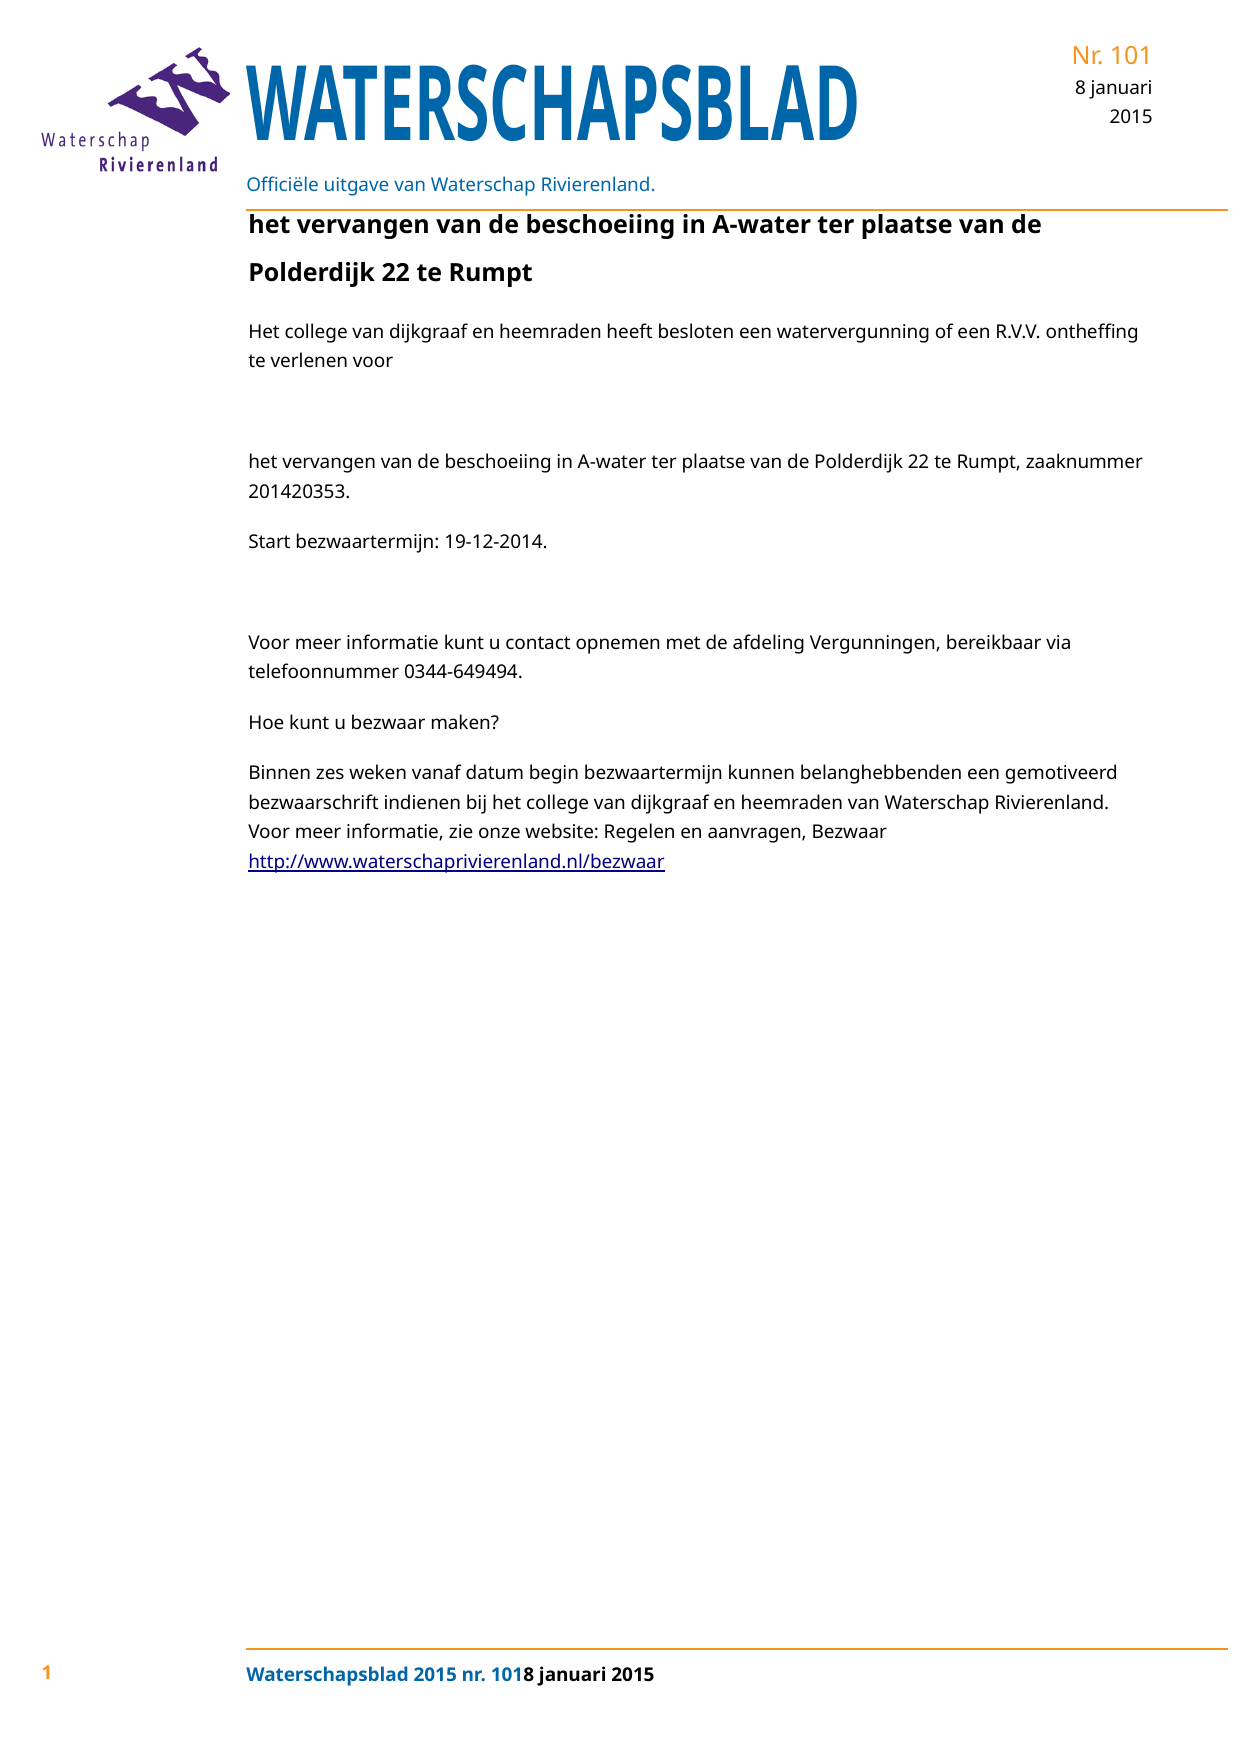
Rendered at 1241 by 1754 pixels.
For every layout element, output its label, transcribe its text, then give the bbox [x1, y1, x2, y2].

text Voor meer informatie kunt u contact opnemen met de afdeling Vergunningen, bereikbaar via telefoonnummer 0344-649494. [248, 629, 1152, 684]
text Binnen zes weken vanaf datum begin bezwaartermijn kunnen belanghebbenden een gemotiveerd bezwaarschrift indienen bij het college van dijkgraaf en heemraden van Waterschap Rivierenland. Voor meer informatie, zie onze website: Regelen en aanvragen, Bezwaar http://www.waterschaprivierenland.nl/bezwaar [248, 759, 1152, 874]
text het vervangen van de beschoeiing in A-water ter plaatse van de Polderdijk 22 te Rumpt, zaaknummer 201420353. [248, 448, 1152, 504]
text Het college van dijkgraaf en heemraden heeft besloten een watervergunning of een R.V.V. ontheffing te verlenen voor [248, 318, 1152, 373]
text het vervangen van de beschoeiing in A-water ter plaatse van de Polderdijk 22 te Rumpt [248, 211, 1152, 288]
text Hoe kunt u bezwaar maken? [248, 709, 1152, 735]
text Start bezwaartermijn: 19-12-2014. [248, 528, 1152, 554]
picture [41, 47, 231, 172]
